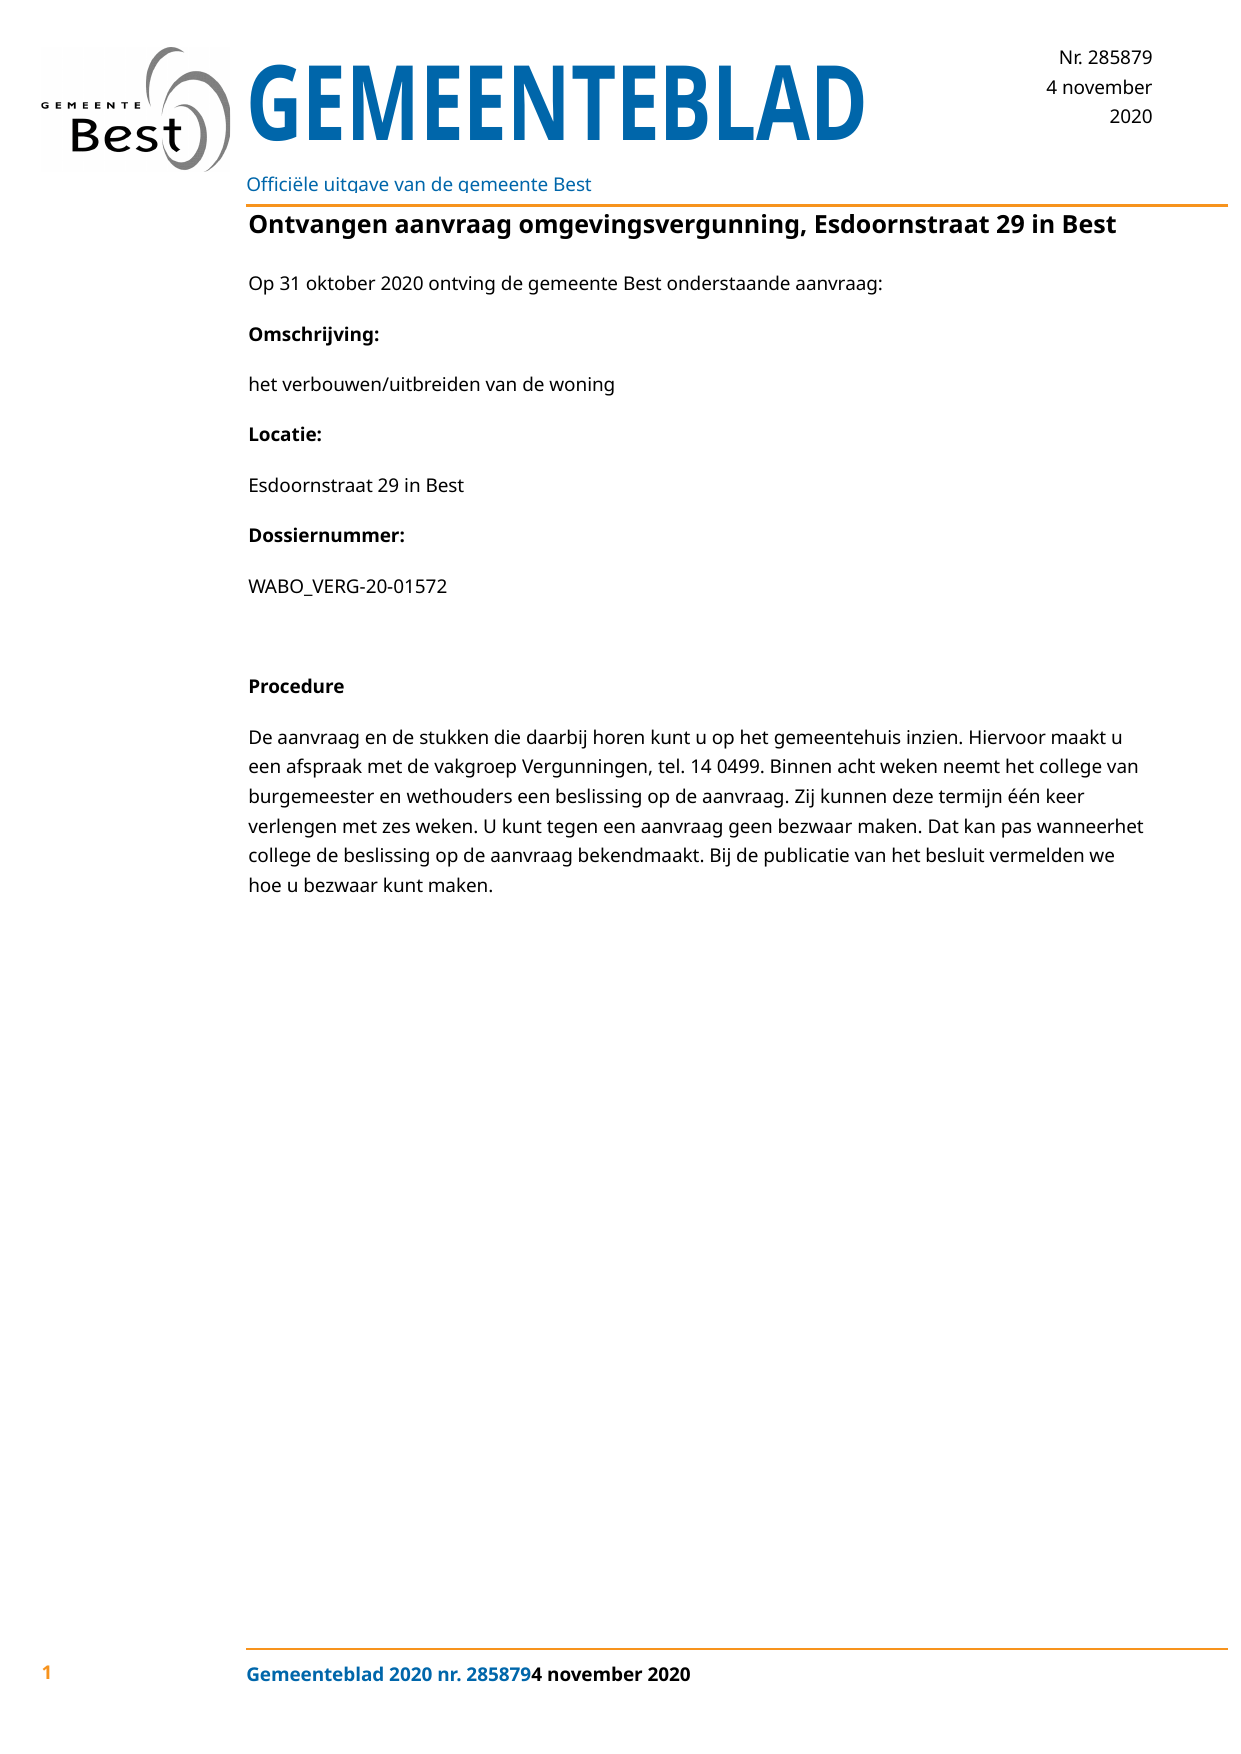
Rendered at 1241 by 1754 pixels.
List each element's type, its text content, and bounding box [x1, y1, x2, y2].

text Dossiernummer: [248, 522, 1152, 548]
text Locatie: [248, 422, 1152, 447]
text De aanvraag en de stukken die daarbij horen kunt u op het gemeentehuis inzien. Hiervoor maakt u een afspraak met de vakgroep Vergunningen, tel. 14 0499. Binnen acht weken neemt het college van burgemeester en wethouders een beslissing op de aanvraag. Zij kunnen deze termijn één keer verlengen met zes weken. U kunt tegen een aanvraag geen bezwaar maken. Dat kan pas wanneerhet college de beslissing op de aanvraag bekendmaakt. Bij de publicatie van het besluit vermelden we hoe u bezwaar kunt maken. [248, 724, 1152, 898]
text het verbouwen/uitbreiden van de woning [248, 371, 1152, 397]
picture [41, 47, 231, 172]
text WABO_VERG-20-01572 [248, 573, 1152, 598]
text Op 31 oktober 2020 ontving de gemeente Best onderstaande aanvraag: [248, 270, 1152, 296]
text Ontvangen aanvraag omgevingsvergunning, Esdoornstraat 29 in Best [248, 207, 1152, 241]
text Esdoornstraat 29 in Best [248, 472, 1152, 498]
text Procedure [248, 674, 1152, 699]
text Omschrijving: [248, 321, 1152, 346]
